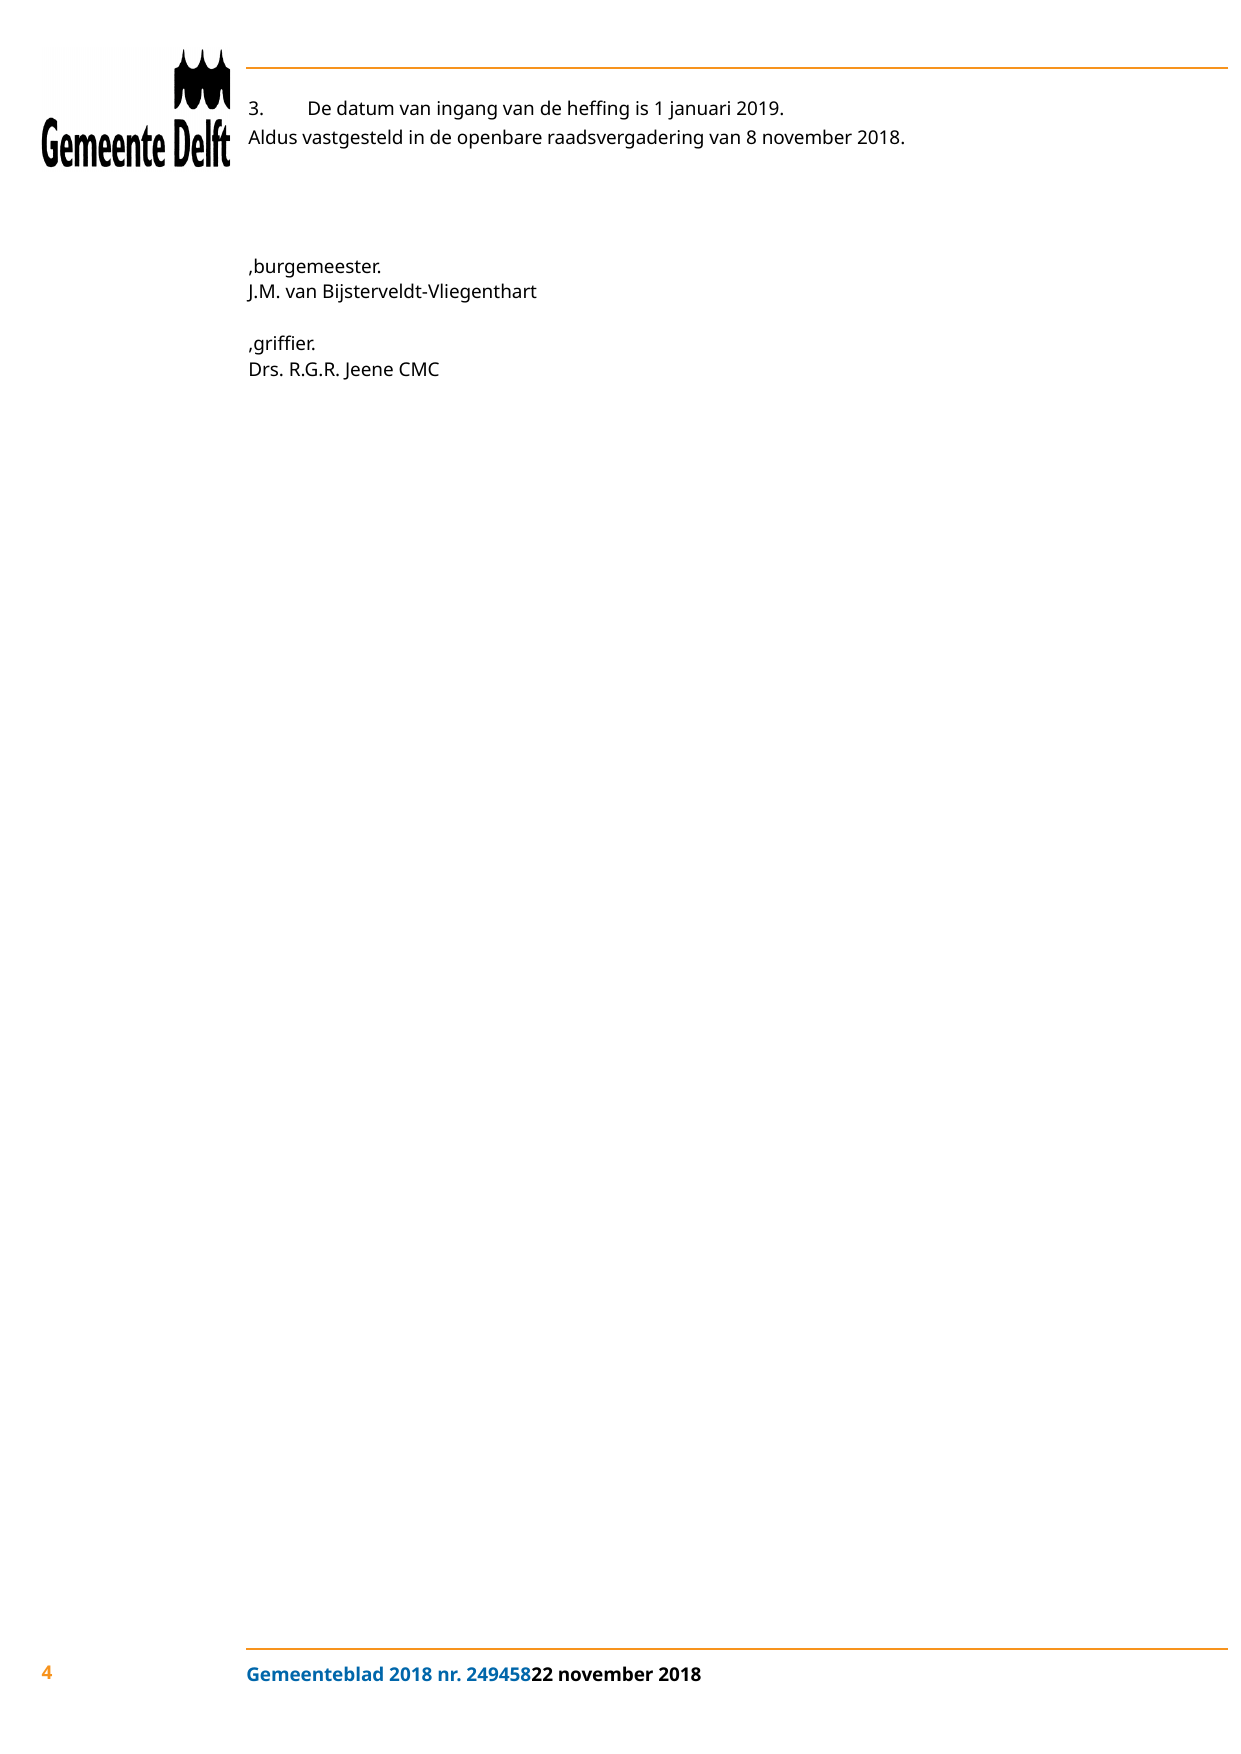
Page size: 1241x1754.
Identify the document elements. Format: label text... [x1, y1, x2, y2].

picture [41, 47, 231, 172]
list De datum van ingang van de heffing is 1 januari 2019. [248, 95, 1152, 121]
text ,burgemeester. [248, 253, 1152, 279]
text ,griffier. [248, 330, 1152, 356]
text Drs. R.G.R. Jeene CMC [248, 356, 1152, 382]
text Aldus vastgesteld in de openbare raadsvergadering van 8 november 2018. [248, 124, 1152, 150]
text J.M. van Bijsterveldt-Vliegenthart [248, 279, 1152, 304]
